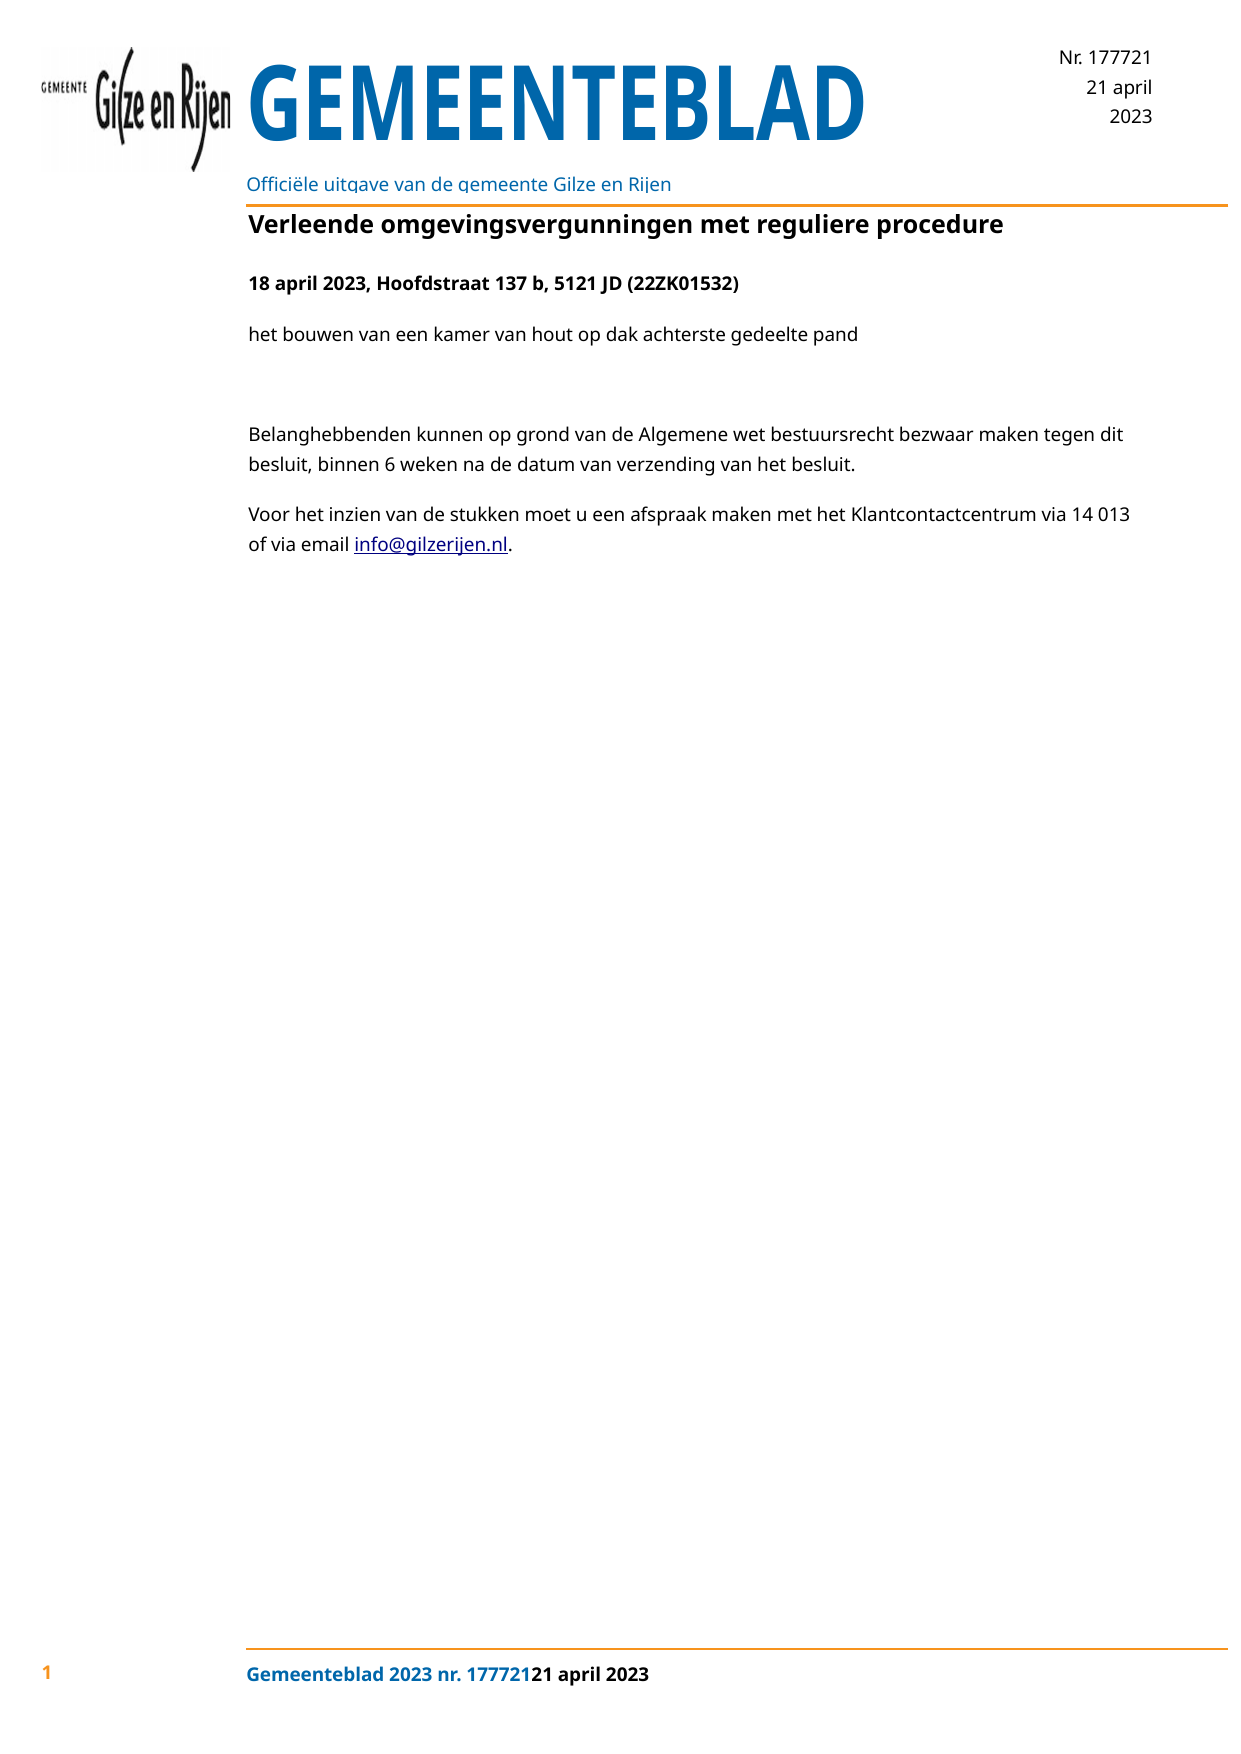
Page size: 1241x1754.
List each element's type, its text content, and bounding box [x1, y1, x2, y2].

text het bouwen van een kamer van hout op dak achterste gedeelte pand [248, 321, 1152, 346]
text 18 april 2023, Hoofdstraat 137 b, 5121 JD (22ZK01532) [248, 270, 1152, 296]
text Belanghebbenden kunnen op grond van de Algemene wet bestuursrecht bezwaar maken tegen dit besluit, binnen 6 weken na de datum van verzending van het besluit. [248, 422, 1152, 477]
text Verleende omgevingsvergunningen met reguliere procedure [248, 207, 1152, 241]
picture [41, 47, 231, 172]
text Voor het inzien van de stukken moet u een afspraak maken met het Klantcontactcentrum via 14 013 of via email info@gilzerijen.nl. [248, 502, 1152, 557]
